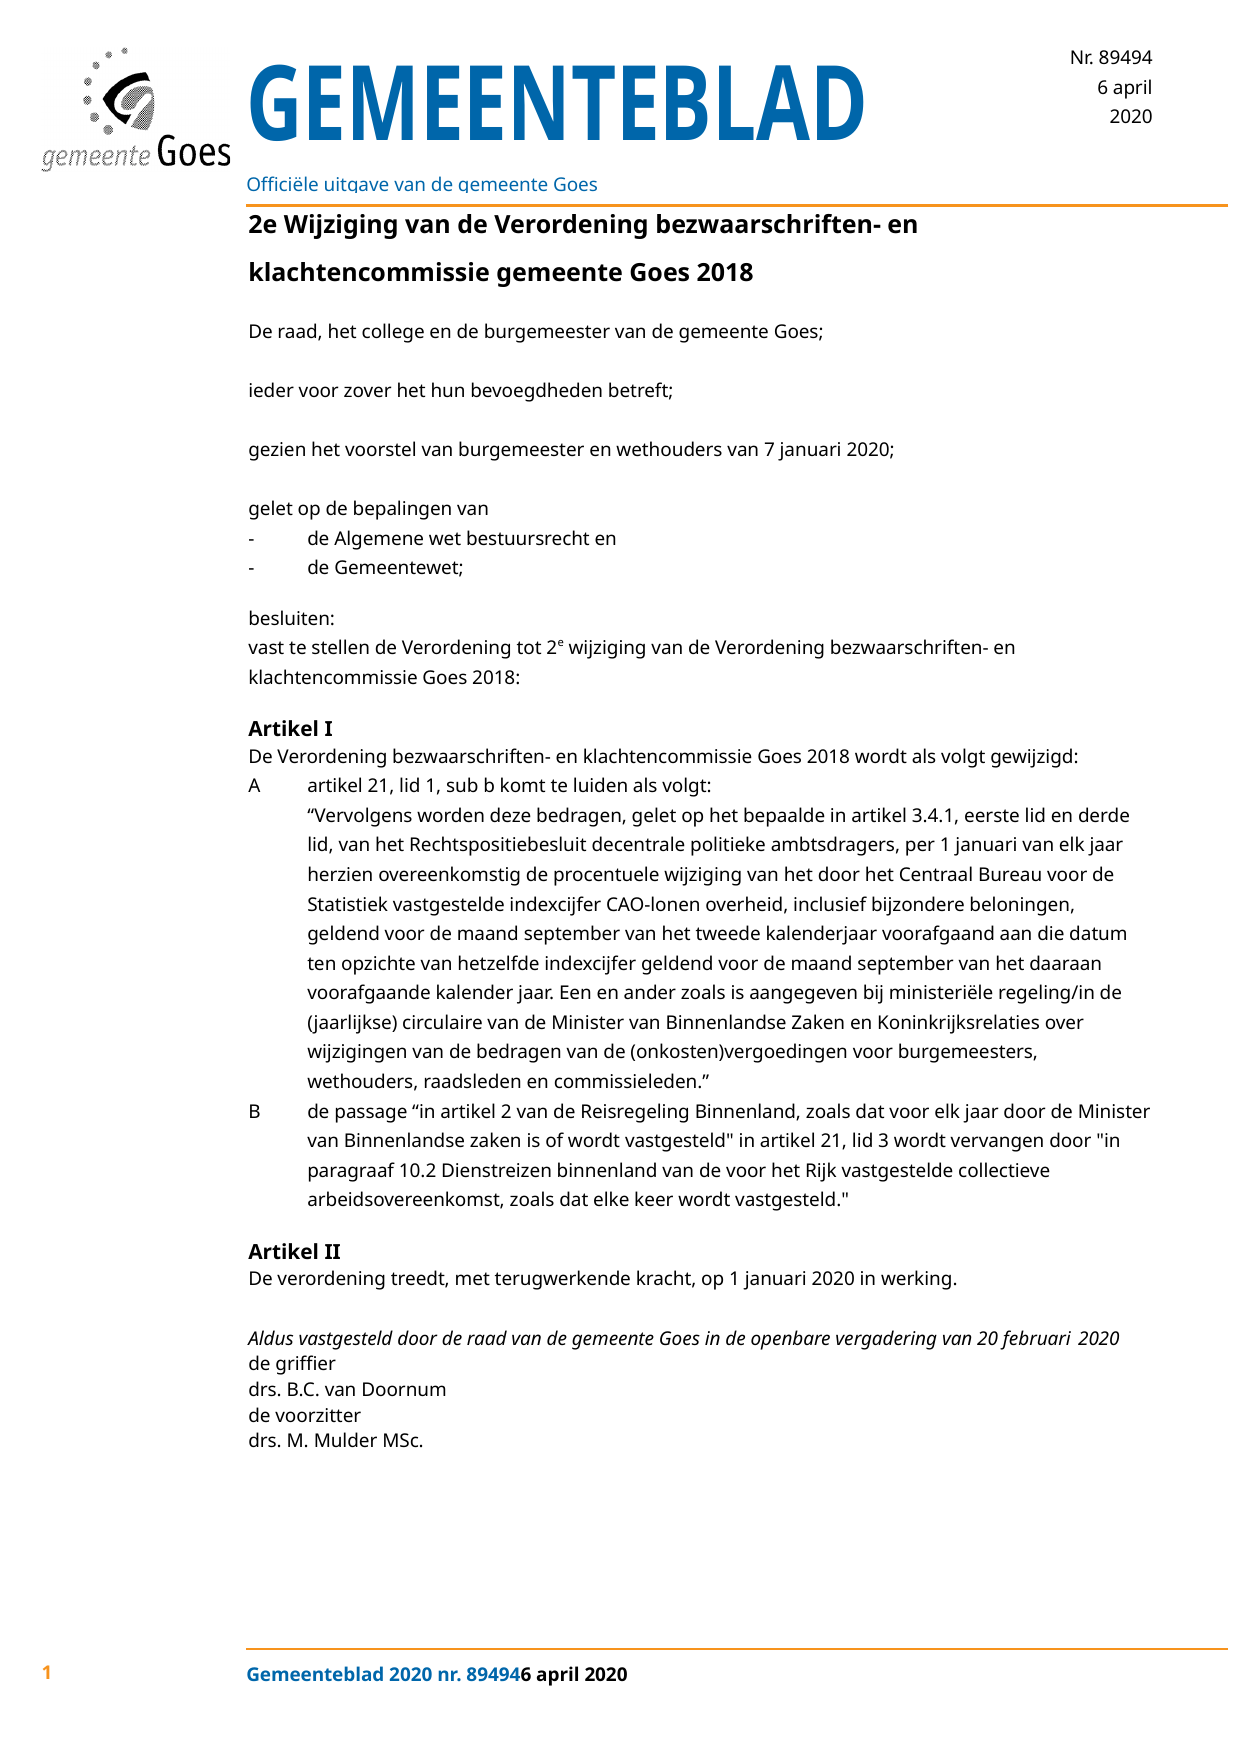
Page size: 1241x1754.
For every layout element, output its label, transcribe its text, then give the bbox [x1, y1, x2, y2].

list de Gemeentewet; [248, 554, 1152, 580]
text Artikel I [248, 714, 1152, 743]
text Aldus vastgesteld door de raad van de gemeente Goes in de openbare vergadering van 20 februari 2020 [248, 1325, 1152, 1350]
text de griffier [248, 1350, 1152, 1376]
text drs. B.C. van Doornum [248, 1376, 1152, 1402]
text de voorzitter [248, 1402, 1152, 1428]
text De verordening treedt, met terugwerkende kracht, op 1 januari 2020 in werking. [248, 1266, 1152, 1291]
text Artikel II [248, 1237, 1152, 1266]
list “Vervolgens worden deze bedragen, gelet op het bepaalde in artikel 3.4.1, eerste lid en derde lid, van het Rechtspositiebesluit decentrale politieke ambtsdragers, per 1 januari van elk jaar herzien overeenkomstig de procentuele wijziging van het door het Centraal Bureau voor de Statistiek vastgestelde indexcijfer CAO-lonen overheid, inclusief bijzondere beloningen, geldend voor de maand september van het tweede kalenderjaar voorafgaand aan die datum ten opzichte van hetzelfde indexcijfer geldend voor de maand september van het daaraan voorafgaande kalender jaar. Een en ander zoals is aangegeven bij ministeriële regeling/in de (jaarlijkse) circulaire van de Minister van Binnenlandse Zaken en Koninkrijksrelaties over wijzigingen van de bedragen van de (onkosten)vergoedingen voor burgemeesters, wethouders, raadsleden en commissieleden.” [248, 802, 1152, 1094]
text gezien het voorstel van burgemeester en wethouders van 7 januari 2020; [248, 436, 1152, 462]
text De Verordening bezwaarschriften- en klachtencommissie Goes 2018 wordt als volgt gewijzigd: [248, 743, 1152, 769]
text ieder voor zover het hun bevoegdheden betreft; [248, 377, 1152, 403]
text 2e Wijziging van de Verordening bezwaarschriften- en klachtencommissie gemeente Goes 2018 [248, 207, 1152, 288]
text gelet op de bepalingen van [248, 495, 1152, 521]
list de passage “in artikel 2 van de Reisregeling Binnenland, zoals dat voor elk jaar door de Minister van Binnenlandse zaken is of wordt vastgesteld" in artikel 21, lid 3 wordt vervangen door "in paragraaf 10.2 Dienstreizen binnenland van de voor het Rijk vastgestelde collectieve arbeidsovereenkomst, zoals dat elke keer wordt vastgesteld." [248, 1098, 1152, 1212]
list artikel 21, lid 1, sub b komt te luiden als volgt: [248, 772, 1152, 798]
text besluiten: [248, 605, 1152, 631]
list de Algemene wet bestuursrecht en [248, 525, 1152, 551]
picture [41, 47, 231, 172]
text De raad, het college en de burgemeester van de gemeente Goes; [248, 318, 1152, 344]
text drs. M. Mulder MSc. [248, 1428, 1152, 1453]
text vast te stellen de Verordening tot 2e wijziging van de Verordening bezwaarschriften- en klachtencommissie Goes 2018: [248, 634, 1152, 690]
